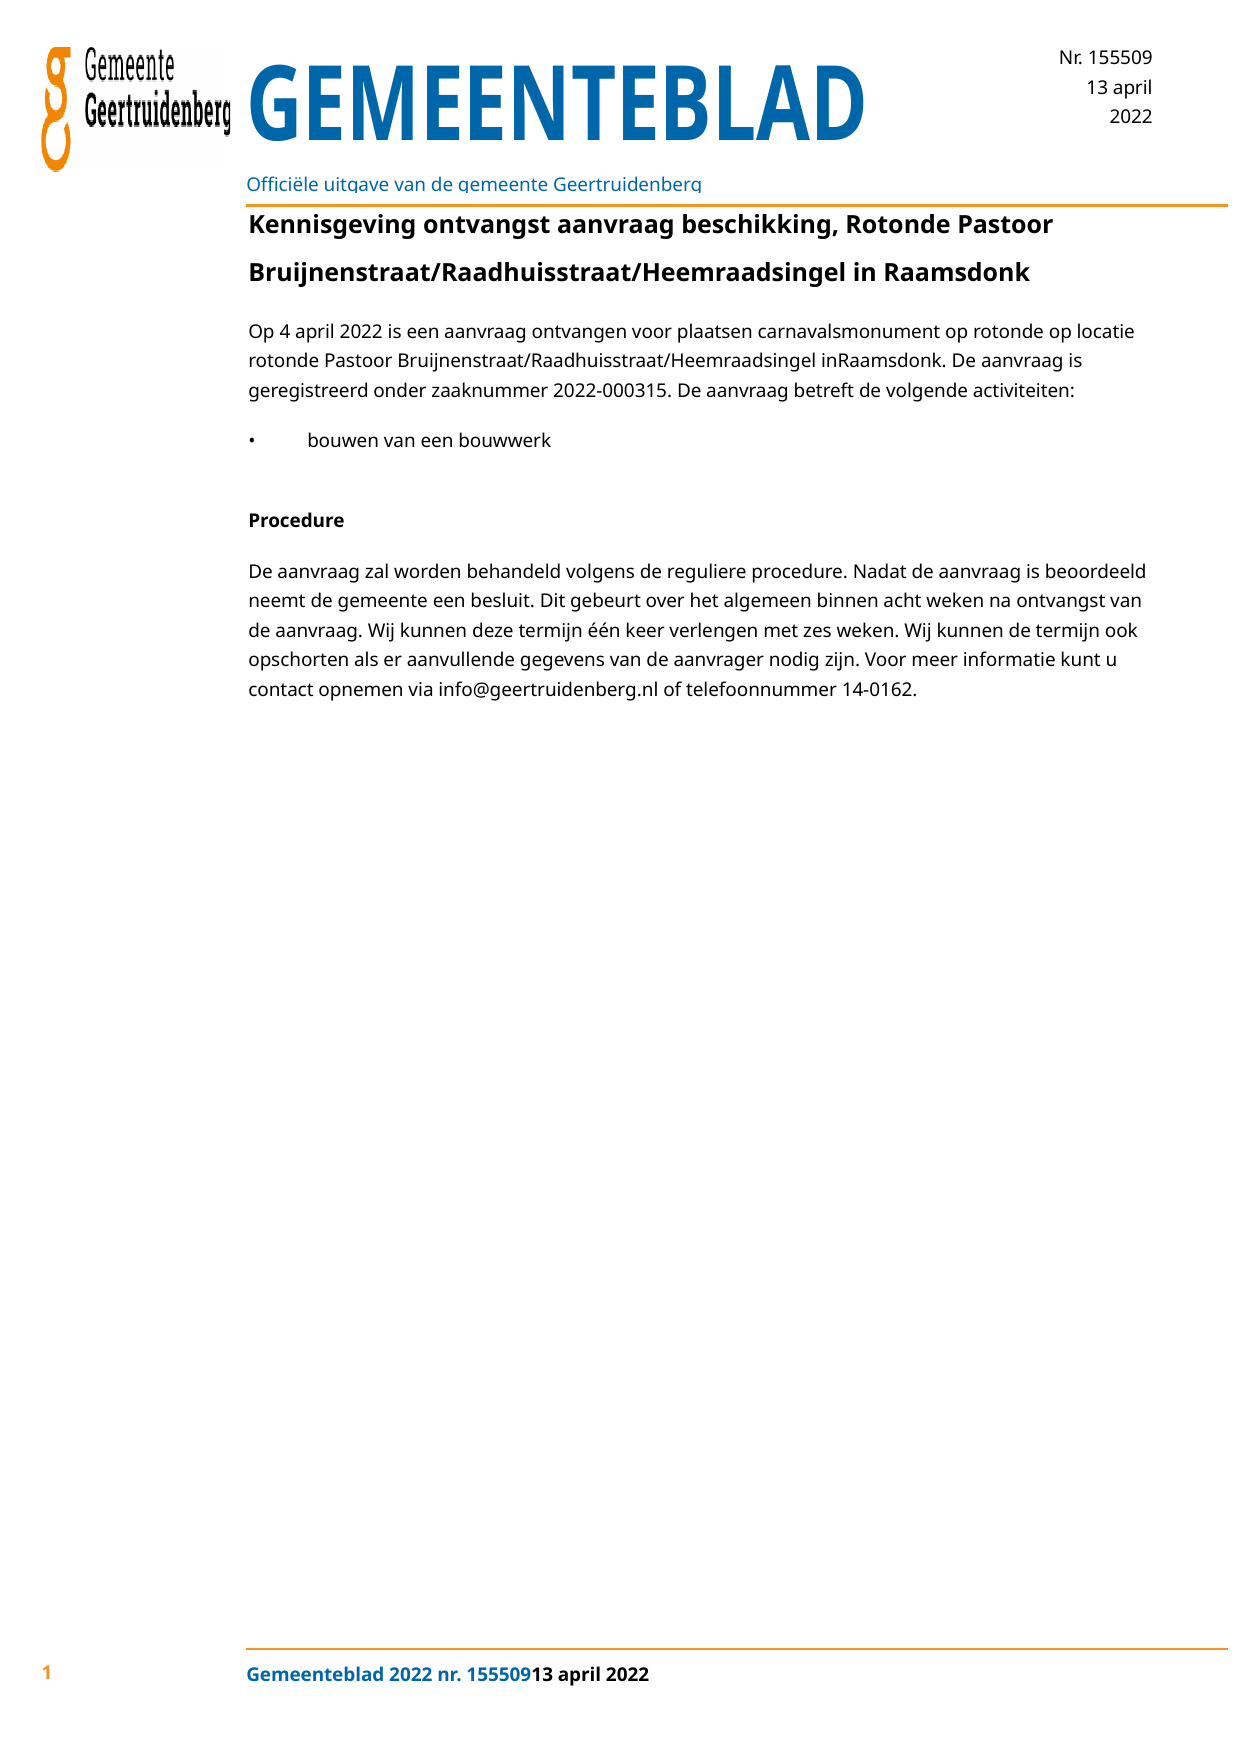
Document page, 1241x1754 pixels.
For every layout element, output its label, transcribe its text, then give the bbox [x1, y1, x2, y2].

picture [41, 47, 231, 172]
text De aanvraag zal worden behandeld volgens de reguliere procedure. Nadat de aanvraag is beoordeeld neemt de gemeente een besluit. Dit gebeurt over het algemeen binnen acht weken na ontvangst van de aanvraag. Wij kunnen deze termijn één keer verlengen met zes weken. Wij kunnen de termijn ook opschorten als er aanvullende gegevens van de aanvrager nodig zijn. Voor meer informatie kunt u contact opnemen via info@geertruidenberg.nl of telefoonnummer 14-0162. [248, 558, 1152, 702]
list bouwen van een bouwwerk [248, 427, 1152, 453]
text Kennisgeving ontvangst aanvraag beschikking, Rotonde Pastoor Bruijnenstraat/Raadhuisstraat/Heemraadsingel in Raamsdonk [248, 207, 1152, 288]
text Procedure [248, 507, 1152, 533]
text Op 4 april 2022 is een aanvraag ontvangen voor plaatsen carnavalsmonument op rotonde op locatie rotonde Pastoor Bruijnenstraat/Raadhuisstraat/Heemraadsingel inRaamsdonk. De aanvraag is geregistreerd onder zaaknummer 2022-000315. De aanvraag betreft de volgende activiteiten: [248, 318, 1152, 403]
